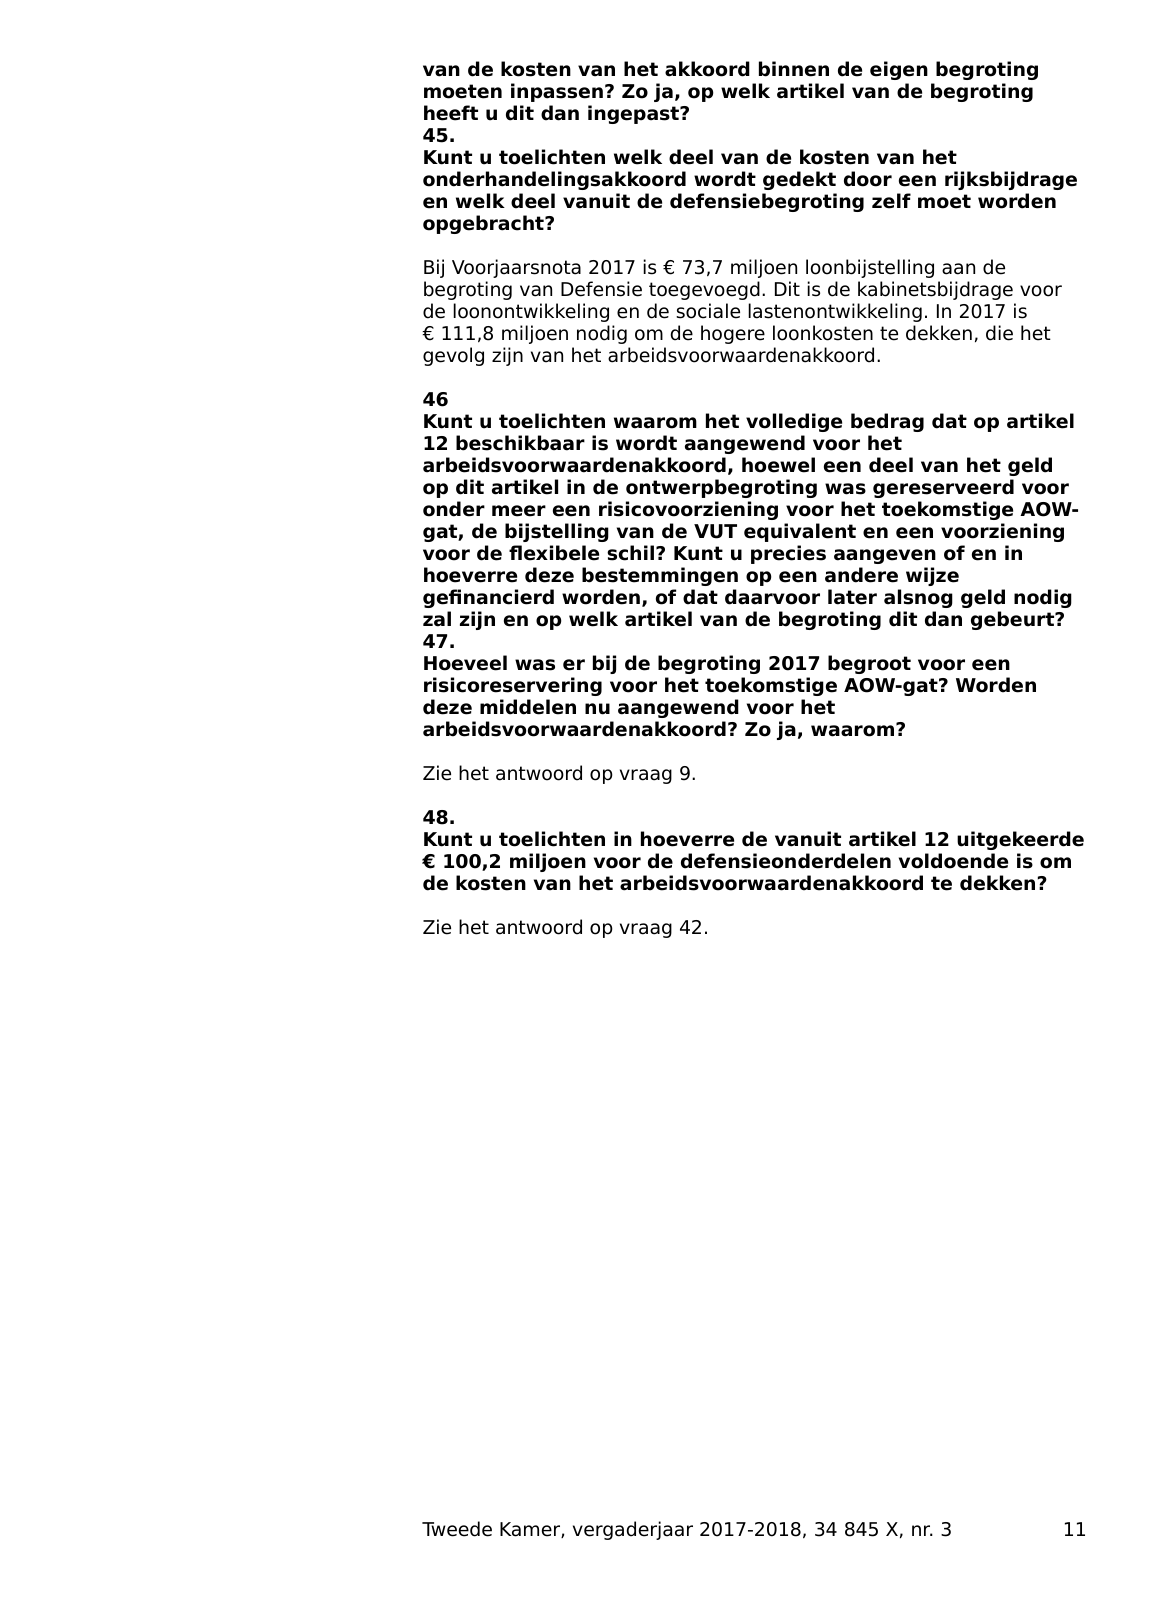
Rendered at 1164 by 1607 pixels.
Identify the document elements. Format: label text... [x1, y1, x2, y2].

text Kunt u toelichten welk deel van de kosten van het onderhandelingsakkoord wordt gedekt door een rijksbijdrage en welk deel vanuit de defensiebegroting zelf moet worden opgebracht? [422, 147, 1087, 235]
text Zie het antwoord op vraag 42. [422, 917, 1087, 939]
text Bij Voorjaarsnota 2017 is € 73,7 miljoen loonbijstelling aan de begroting van Defensie toegevoegd. Dit is de kabinetsbijdrage voor de loonontwikkeling en de sociale lastenontwikkeling. In 2017 is € 111,8 miljoen nodig om de hogere loonkosten te dekken, die het gevolg zijn van het arbeidsvoorwaardenakkoord. [422, 257, 1087, 367]
text 46 [422, 389, 1087, 411]
text 48. [422, 807, 1087, 829]
text van de kosten van het akkoord binnen de eigen begroting moeten inpassen? Zo ja, op welk artikel van de begroting heeft u dit dan ingepast? [422, 59, 1087, 125]
text Hoeveel was er bij de begroting 2017 begroot voor een risicoreservering voor het toekomstige AOW-gat? Worden deze middelen nu aangewend voor het arbeidsvoorwaardenakkoord? Zo ja, waarom? [422, 653, 1087, 741]
text Kunt u toelichten waarom het volledige bedrag dat op artikel 12 beschikbaar is wordt aangewend voor het arbeidsvoorwaardenakkoord, hoewel een deel van het geld op dit artikel in de ontwerpbegroting was gereserveerd voor onder meer een risicovoorziening voor het toekomstige AOW-gat, de bijstelling van de VUT equivalent en een voorziening voor de flexibele schil? Kunt u precies aangeven of en in hoeverre deze bestemmingen op een andere wijze gefinancierd worden, of dat daarvoor later alsnog geld nodig zal zijn en op welk artikel van de begroting dit dan gebeurt? [422, 411, 1087, 631]
text Zie het antwoord op vraag 9. [422, 763, 1087, 785]
text Kunt u toelichten in hoeverre de vanuit artikel 12 uitgekeerde € 100,2 miljoen voor de defensieonderdelen voldoende is om de kosten van het arbeidsvoorwaardenakkoord te dekken? [422, 829, 1087, 895]
text 47. [422, 631, 1087, 653]
text 45. [422, 125, 1087, 147]
